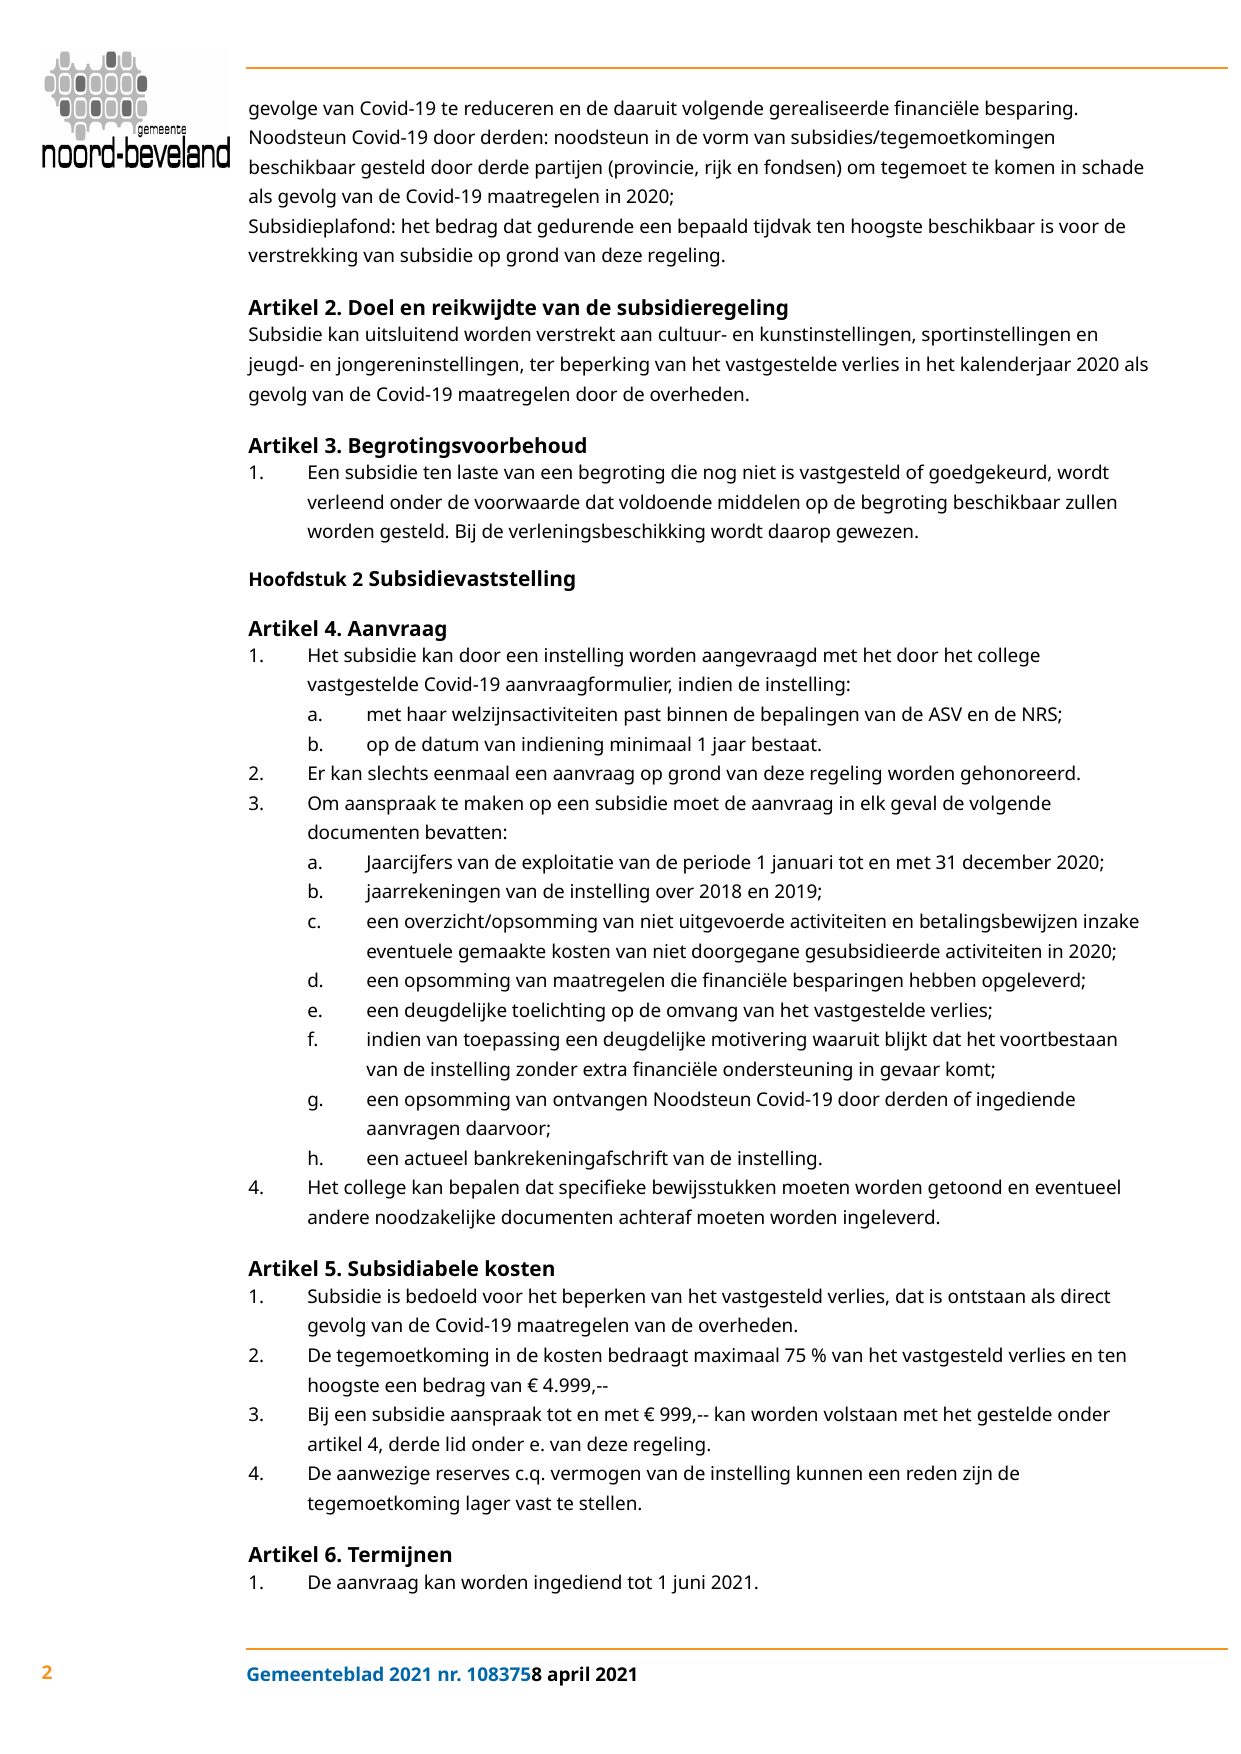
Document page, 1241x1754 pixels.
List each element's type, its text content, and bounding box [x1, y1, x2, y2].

text Subsidie kan uitsluitend worden verstrekt aan cultuur- en kunstinstellingen, sportinstellingen en jeugd- en jongereninstellingen, ter beperking van het vastgestelde verlies in het kalenderjaar 2020 als gevolg van de Covid-19 maatregelen door de overheden. [248, 322, 1152, 406]
list jaarrekeningen van de instelling over 2018 en 2019; [307, 879, 1152, 904]
list De aanvraag kan worden ingediend tot 1 juni 2021. [248, 1569, 1152, 1595]
text Artikel 3. Begrotingsvoorbehoud [248, 431, 1152, 459]
list Het college kan bepalen dat specifieke bewijsstukken moeten worden getoond en eventueel andere noodzakelijke documenten achteraf moeten worden ingeleverd. [248, 1174, 1152, 1230]
text Artikel 5. Subsidiabele kosten [248, 1254, 1152, 1283]
list Subsidie is bedoeld voor het beperken van het vastgesteld verlies, dat is ontstaan als direct gevolg van de Covid-19 maatregelen van de overheden. [248, 1283, 1152, 1338]
list De aanwezige reserves c.q. vermogen van de instelling kunnen een reden zijn de tegemoetkoming lager vast te stellen. [248, 1461, 1152, 1516]
list een actueel bankrekeningafschrift van de instelling. [307, 1145, 1152, 1171]
list een overzicht/opsomming van niet uitgevoerde activiteiten en betalingsbewijzen inzake eventuele gemaakte kosten van niet doorgegane gesubsidieerde activiteiten in 2020; [307, 908, 1152, 964]
text Hoofdstuk 2 Subsidievaststelling [248, 564, 1152, 593]
picture [41, 47, 231, 172]
text Artikel 2. Doel en reikwijdte van de subsidieregeling [248, 293, 1152, 322]
list een opsomming van maatregelen die financiële besparingen hebben opgeleverd; [307, 967, 1152, 993]
list De tegemoetkoming in de kosten bedraagt maximaal 75 % van het vastgesteld verlies en ten hoogste een bedrag van € 4.999,-- [248, 1342, 1152, 1397]
list een opsomming van ontvangen Noodsteun Covid-19 door derden of ingediende aanvragen daarvoor; [307, 1086, 1152, 1141]
text Subsidieplafond: het bedrag dat gedurende een bepaald tijdvak ten hoogste beschikbaar is voor de verstrekking van subsidie op grond van deze regeling. [248, 213, 1152, 268]
text Artikel 4. Aanvraag [248, 614, 1152, 642]
list een deugdelijke toelichting op de omvang van het vastgestelde verlies; [307, 997, 1152, 1023]
list Er kan slechts eenmaal een aanvraag op grond van deze regeling worden gehonoreerd. [248, 760, 1152, 786]
text Noodsteun Covid-19 door derden: noodsteun in de vorm van subsidies/tegemoetkomingen beschikbaar gesteld door derde partijen (provincie, rijk en fondsen) om tegemoet te komen in schade als gevolg van de Covid-19 maatregelen in 2020; [248, 124, 1152, 209]
text gevolge van Covid-19 te reduceren en de daaruit volgende gerealiseerde financiële besparing. [248, 95, 1152, 121]
list Bij een subsidie aanspraak tot en met € 999,-- kan worden volstaan met het gestelde onder artikel 4, derde lid onder e. van deze regeling. [248, 1401, 1152, 1457]
list op de datum van indiening minimaal 1 jaar bestaat. [307, 731, 1152, 757]
list Om aanspraak te maken op een subsidie moet de aanvraag in elk geval de volgende documenten bevatten: [248, 790, 1152, 845]
list Een subsidie ten laste van een begroting die nog niet is vastgesteld of goedgekeurd, wordt verleend onder de voorwaarde dat voldoende middelen op de begroting beschikbaar zullen worden gesteld. Bij de verleningsbeschikking wordt daarop gewezen. [248, 459, 1152, 544]
text Artikel 6. Termijnen [248, 1541, 1152, 1569]
list Jaarcijfers van de exploitatie van de periode 1 januari tot en met 31 december 2020; [307, 849, 1152, 875]
list indien van toepassing een deugdelijke motivering waaruit blijkt dat het voortbestaan van de instelling zonder extra financiële ondersteuning in gevaar komt; [307, 1027, 1152, 1082]
list Het subsidie kan door een instelling worden aangevraagd met het door het college vastgestelde Covid-19 aanvraagformulier, indien de instelling: [248, 642, 1152, 697]
list met haar welzijnsactiviteiten past binnen de bepalingen van de ASV en de NRS; [307, 701, 1152, 727]
